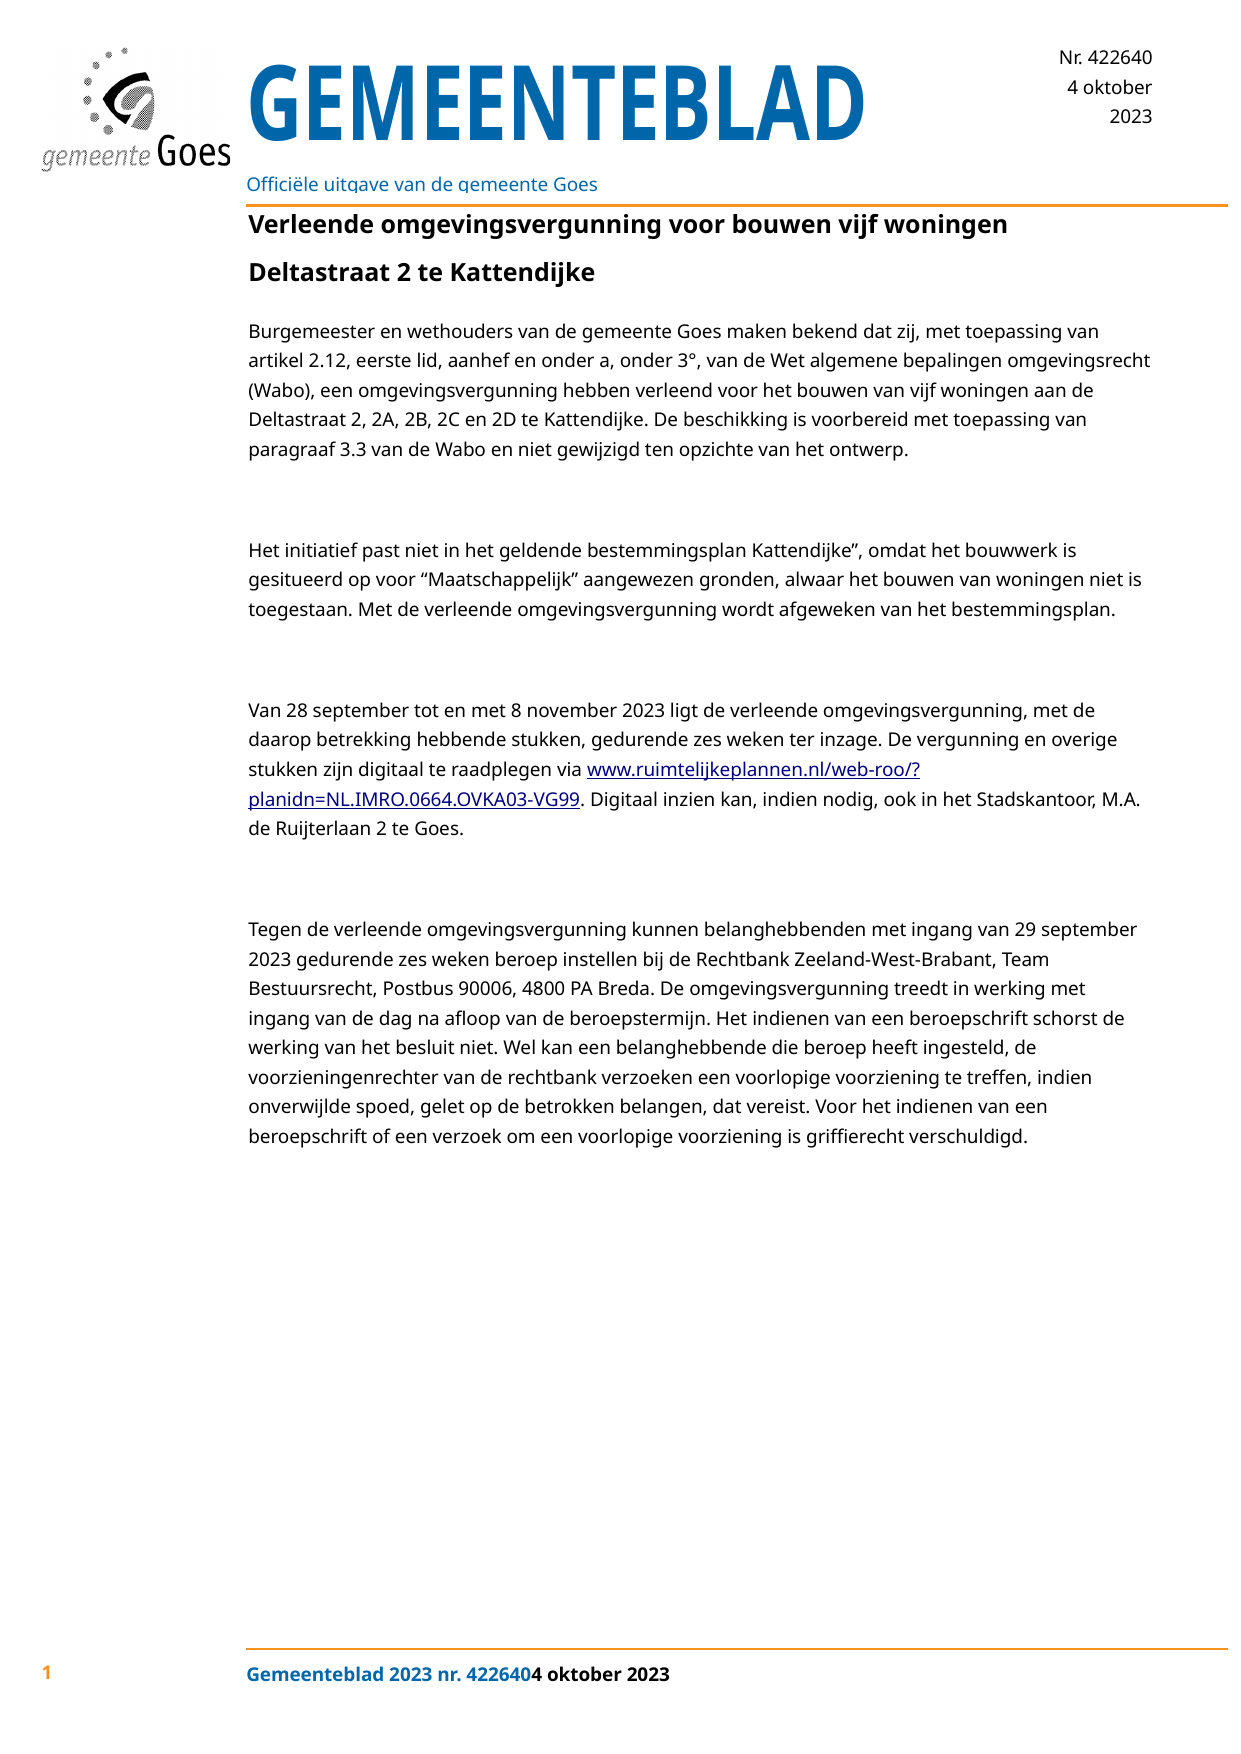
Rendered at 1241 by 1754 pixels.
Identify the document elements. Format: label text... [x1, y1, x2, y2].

text Het initiatief past niet in het geldende bestemmingsplan Kattendijke”, omdat het bouwwerk is gesitueerd op voor “Maatschappelijk” aangewezen gronden, alwaar het bouwen van woningen niet is toegestaan. Met de verleende omgevingsvergunning wordt afgeweken van het bestemmingsplan. [248, 537, 1152, 622]
text Van 28 september tot en met 8 november 2023 ligt de verleende omgevingsvergunning, met de daarop betrekking hebbende stukken, gedurende zes weken ter inzage. De vergunning en overige stukken zijn digitaal te raadplegen via www.ruimtelijkeplannen.nl/web-roo/?planidn=NL.IMRO.0664.OVKA03-VG99. Digitaal inzien kan, indien nodig, ook in het Stadskantoor, M.A. de Ruijterlaan 2 te Goes. [248, 697, 1152, 841]
text Tegen de verleende omgevingsvergunning kunnen belanghebbenden met ingang van 29 september 2023 gedurende zes weken beroep instellen bij de Rechtbank Zeeland-West-Brabant, Team Bestuursrecht, Postbus 90006, 4800 PA Breda. De omgevingsvergunning treedt in werking met ingang van de dag na afloop van de beroepstermijn. Het indienen van een beroepschrift schorst de werking van het besluit niet. Wel kan een belanghebbende die beroep heeft ingesteld, de voorzieningenrechter van de rechtbank verzoeken een voorlopige voorziening te treffen, indien onverwijlde spoed, gelet op de betrokken belangen, dat vereist. Voor het indienen van een beroepschrift of een verzoek om een voorlopige voorziening is griffierecht verschuldigd. [248, 916, 1152, 1149]
text Verleende omgevingsvergunning voor bouwen vijf woningen Deltastraat 2 te Kattendijke [248, 207, 1152, 288]
text Burgemeester en wethouders van de gemeente Goes maken bekend dat zij, met toepassing van artikel 2.12, eerste lid, aanhef en onder a, onder 3°, van de Wet algemene bepalingen omgevingsrecht (Wabo), een omgevingsvergunning hebben verleend voor het bouwen van vijf woningen aan de Deltastraat 2, 2A, 2B, 2C en 2D te Kattendijke. De beschikking is voorbereid met toepassing van paragraaf 3.3 van de Wabo en niet gewijzigd ten opzichte van het ontwerp. [248, 318, 1152, 462]
picture [41, 47, 231, 172]
